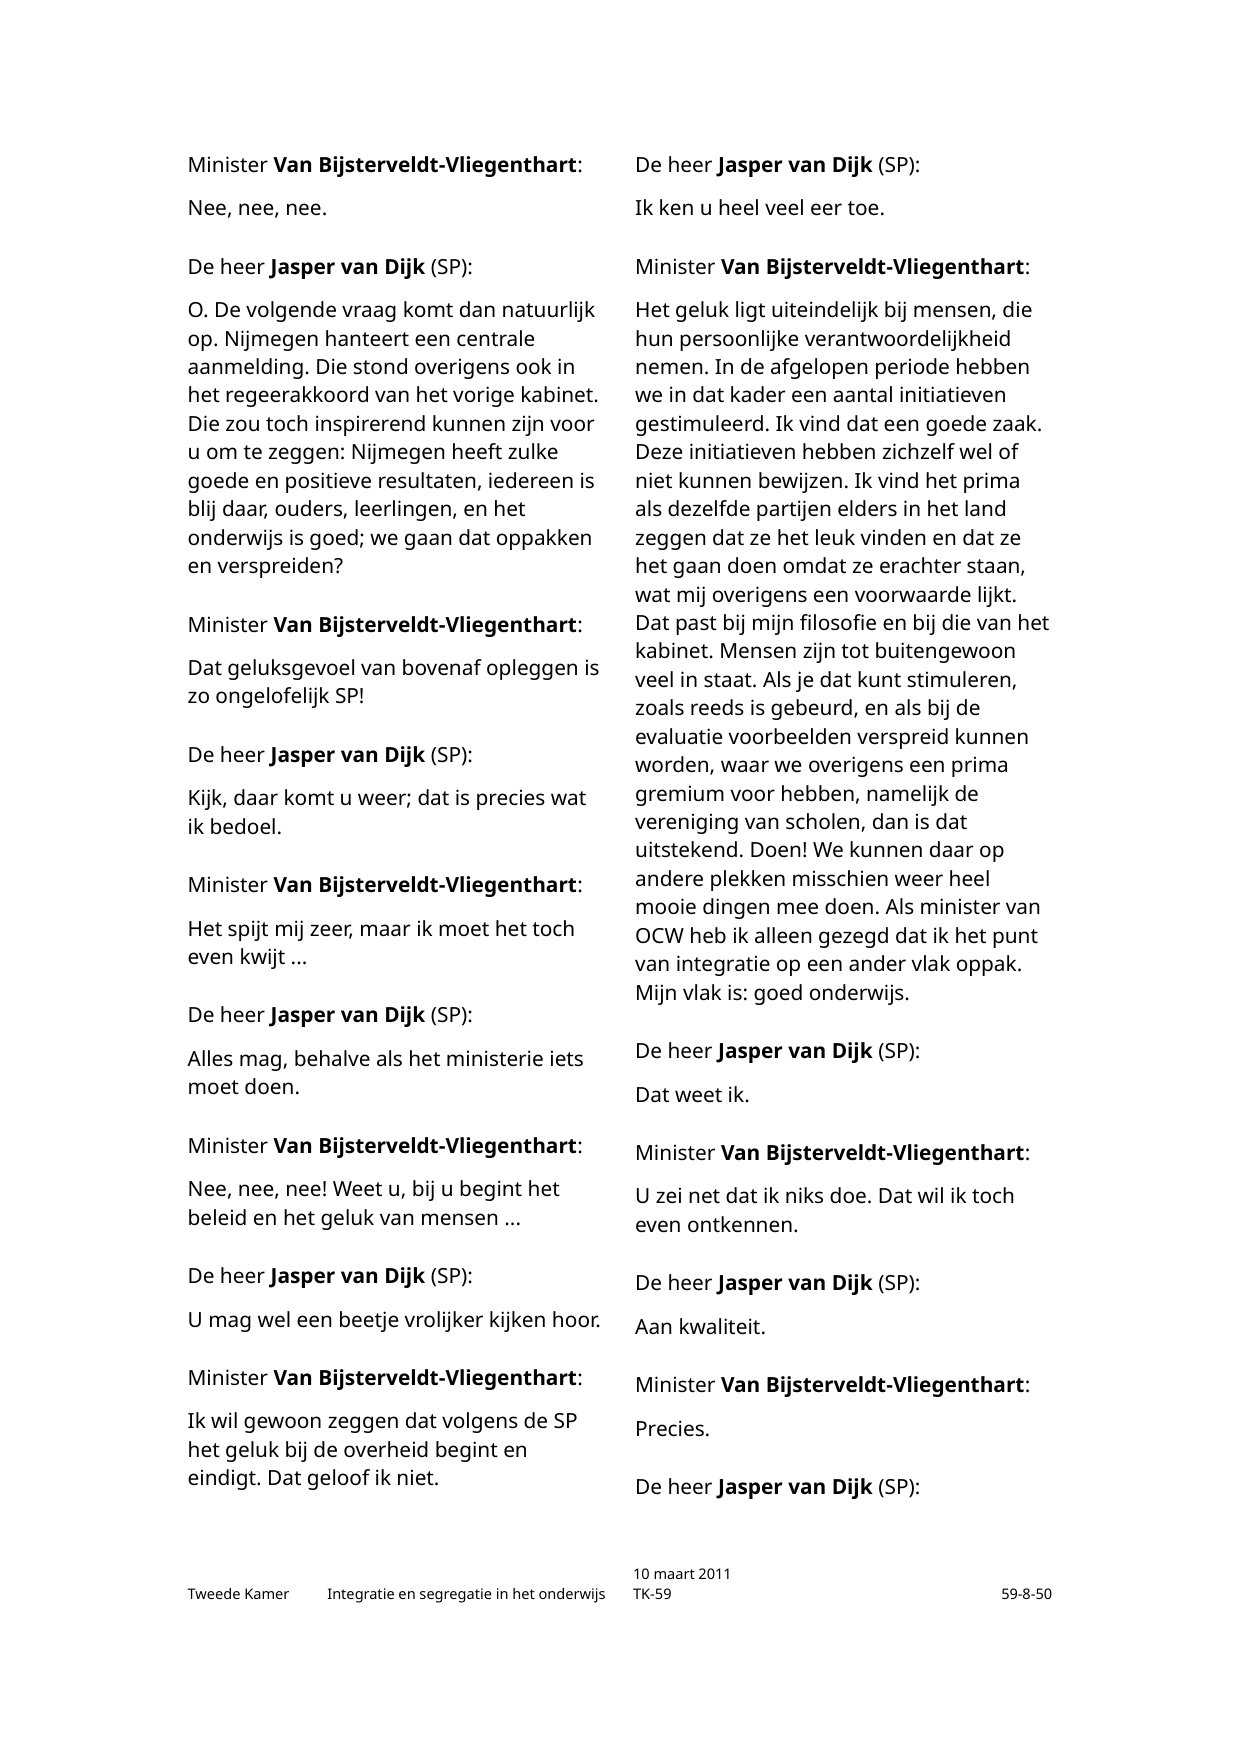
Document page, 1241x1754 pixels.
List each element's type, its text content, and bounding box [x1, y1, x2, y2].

text Dat weet ik. [635, 1080, 1053, 1108]
text De heer Jasper van Dijk (SP): [635, 1036, 1053, 1065]
text Nee, nee, nee! Weet u, bij u begint het beleid en het geluk van mensen ... [187, 1174, 605, 1231]
text Minister Van Bijsterveldt-Vliegenthart: [635, 1138, 1053, 1167]
text Minister Van Bijsterveldt-Vliegenthart: [187, 870, 605, 899]
text Minister Van Bijsterveldt-Vliegenthart: [187, 1363, 605, 1392]
text Minister Van Bijsterveldt-Vliegenthart: [635, 252, 1053, 280]
text Kijk, daar komt u weer; dat is precies wat ik bedoel. [187, 783, 605, 840]
text Aan kwaliteit. [635, 1312, 1053, 1340]
text U zei net dat ik niks doe. Dat wil ik toch even ontkennen. [635, 1182, 1053, 1238]
text Minister Van Bijsterveldt-Vliegenthart: [187, 610, 605, 638]
text De heer Jasper van Dijk (SP): [187, 740, 605, 768]
text Dat geluksgevoel van bovenaf opleggen is zo ongelofelijk SP! [187, 653, 605, 710]
text Nee, nee, nee. [187, 193, 605, 222]
text Ik wil gewoon zeggen dat volgens de SP het geluk bij de overheid begint en eindigt. Dat geloof ik niet. [187, 1407, 605, 1492]
text Minister Van Bijsterveldt-Vliegenthart: [187, 150, 605, 178]
text De heer Jasper van Dijk (SP): [635, 1472, 1053, 1501]
text De heer Jasper van Dijk (SP): [187, 252, 605, 280]
text Precies. [635, 1414, 1053, 1442]
text Ik ken u heel veel eer toe. [635, 193, 1053, 222]
text Minister Van Bijsterveldt-Vliegenthart: [635, 1370, 1053, 1399]
text Het geluk ligt uiteindelijk bij mensen, die hun persoonlijke verantwoordelijkheid nemen. In de afgelopen periode hebben we in dat kader een aantal initiatieven gestimuleerd. Ik vind dat een goede zaak. Deze initiatieven hebben zichzelf wel of niet kunnen bewijzen. Ik vind het prima als dezelfde partijen elders in het land zeggen dat ze het leuk vinden en dat ze het gaan doen omdat ze erachter staan, wat mij overigens een voorwaarde lijkt. Dat past bij mijn filosofie en bij die van het kabinet. Mensen zijn tot buitengewoon veel in staat. Als je dat kunt stimuleren, zoals reeds is gebeurd, en als bij de evaluatie voorbeelden verspreid kunnen worden, waar we overigens een prima gremium voor hebben, namelijk de vereniging van scholen, dan is dat uitstekend. Doen! We kunnen daar op andere plekken misschien weer heel mooie dingen mee doen. Als minister van OCW heb ik alleen gezegd dat ik het punt van integratie op een ander vlak oppak. Mijn vlak is: goed onderwijs. [635, 295, 1053, 1006]
text Alles mag, behalve als het ministerie iets moet doen. [187, 1044, 605, 1101]
text O. De volgende vraag komt dan natuurlijk op. Nijmegen hanteert een centrale aanmelding. Die stond overigens ook in het regeerakkoord van het vorige kabinet. Die zou toch inspirerend kunnen zijn voor u om te zeggen: Nijmegen heeft zulke goede en positieve resultaten, iedereen is blij daar, ouders, leerlingen, en het onderwijs is goed; we gaan dat oppakken en verspreiden? [187, 295, 605, 580]
text De heer Jasper van Dijk (SP): [635, 1268, 1053, 1297]
text De heer Jasper van Dijk (SP): [187, 1261, 605, 1290]
text Minister Van Bijsterveldt-Vliegenthart: [187, 1131, 605, 1159]
text U mag wel een beetje vrolijker kijken hoor. [187, 1305, 605, 1333]
text Het spijt mij zeer, maar ik moet het toch even kwijt ... [187, 914, 605, 971]
text De heer Jasper van Dijk (SP): [635, 150, 1053, 178]
text De heer Jasper van Dijk (SP): [187, 1001, 605, 1029]
